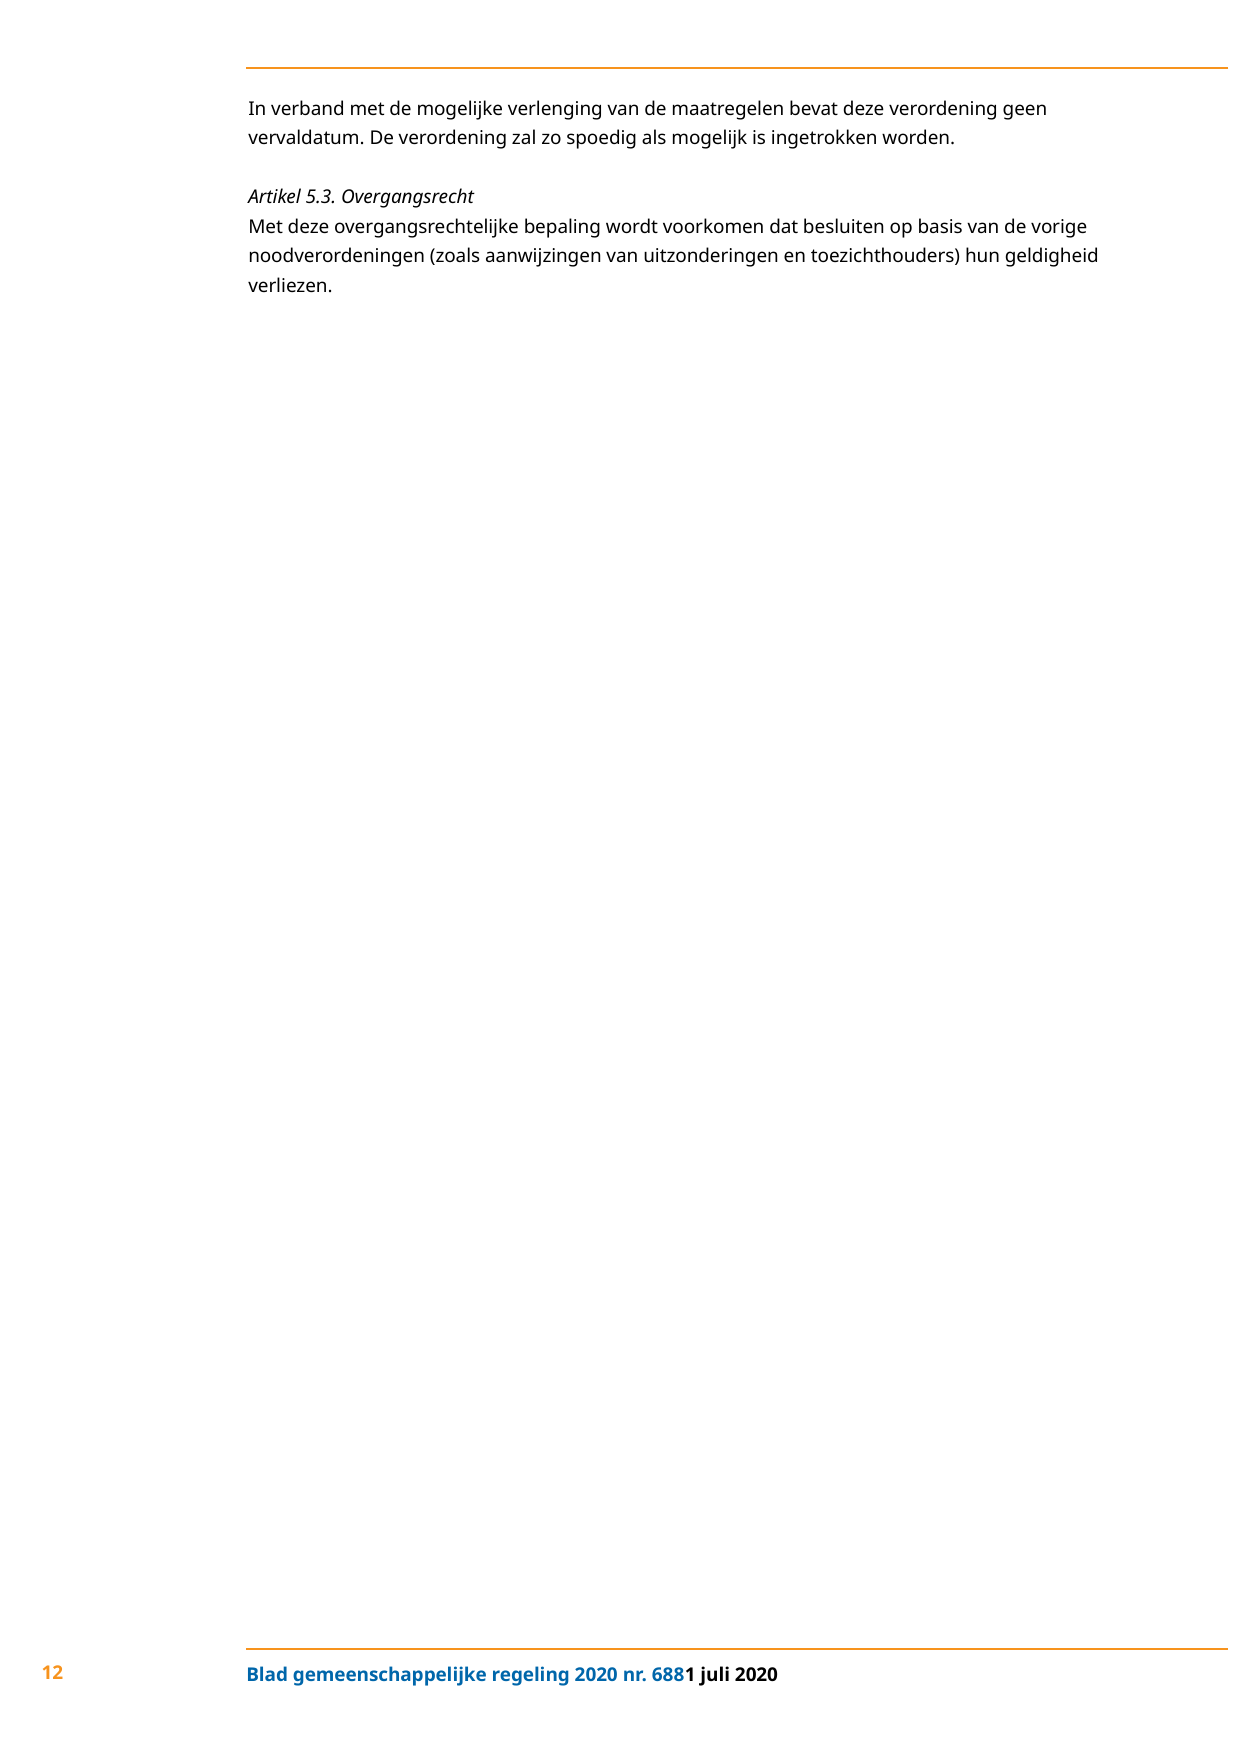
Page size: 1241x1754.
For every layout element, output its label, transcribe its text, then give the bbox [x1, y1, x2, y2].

text Met deze overgangsrechtelijke bepaling wordt voorkomen dat besluiten op basis van de vorige noodverordeningen (zoals aanwijzingen van uitzonderingen en toezichthouders) hun geldigheid verliezen. [248, 213, 1152, 298]
picture [41, 47, 231, 172]
text Artikel 5.3. Overgangsrecht [248, 183, 1152, 209]
text In verband met de mogelijke verlenging van de maatregelen bevat deze verordening geen vervaldatum. De verordening zal zo spoedig als mogelijk is ingetrokken worden. [248, 95, 1152, 150]
